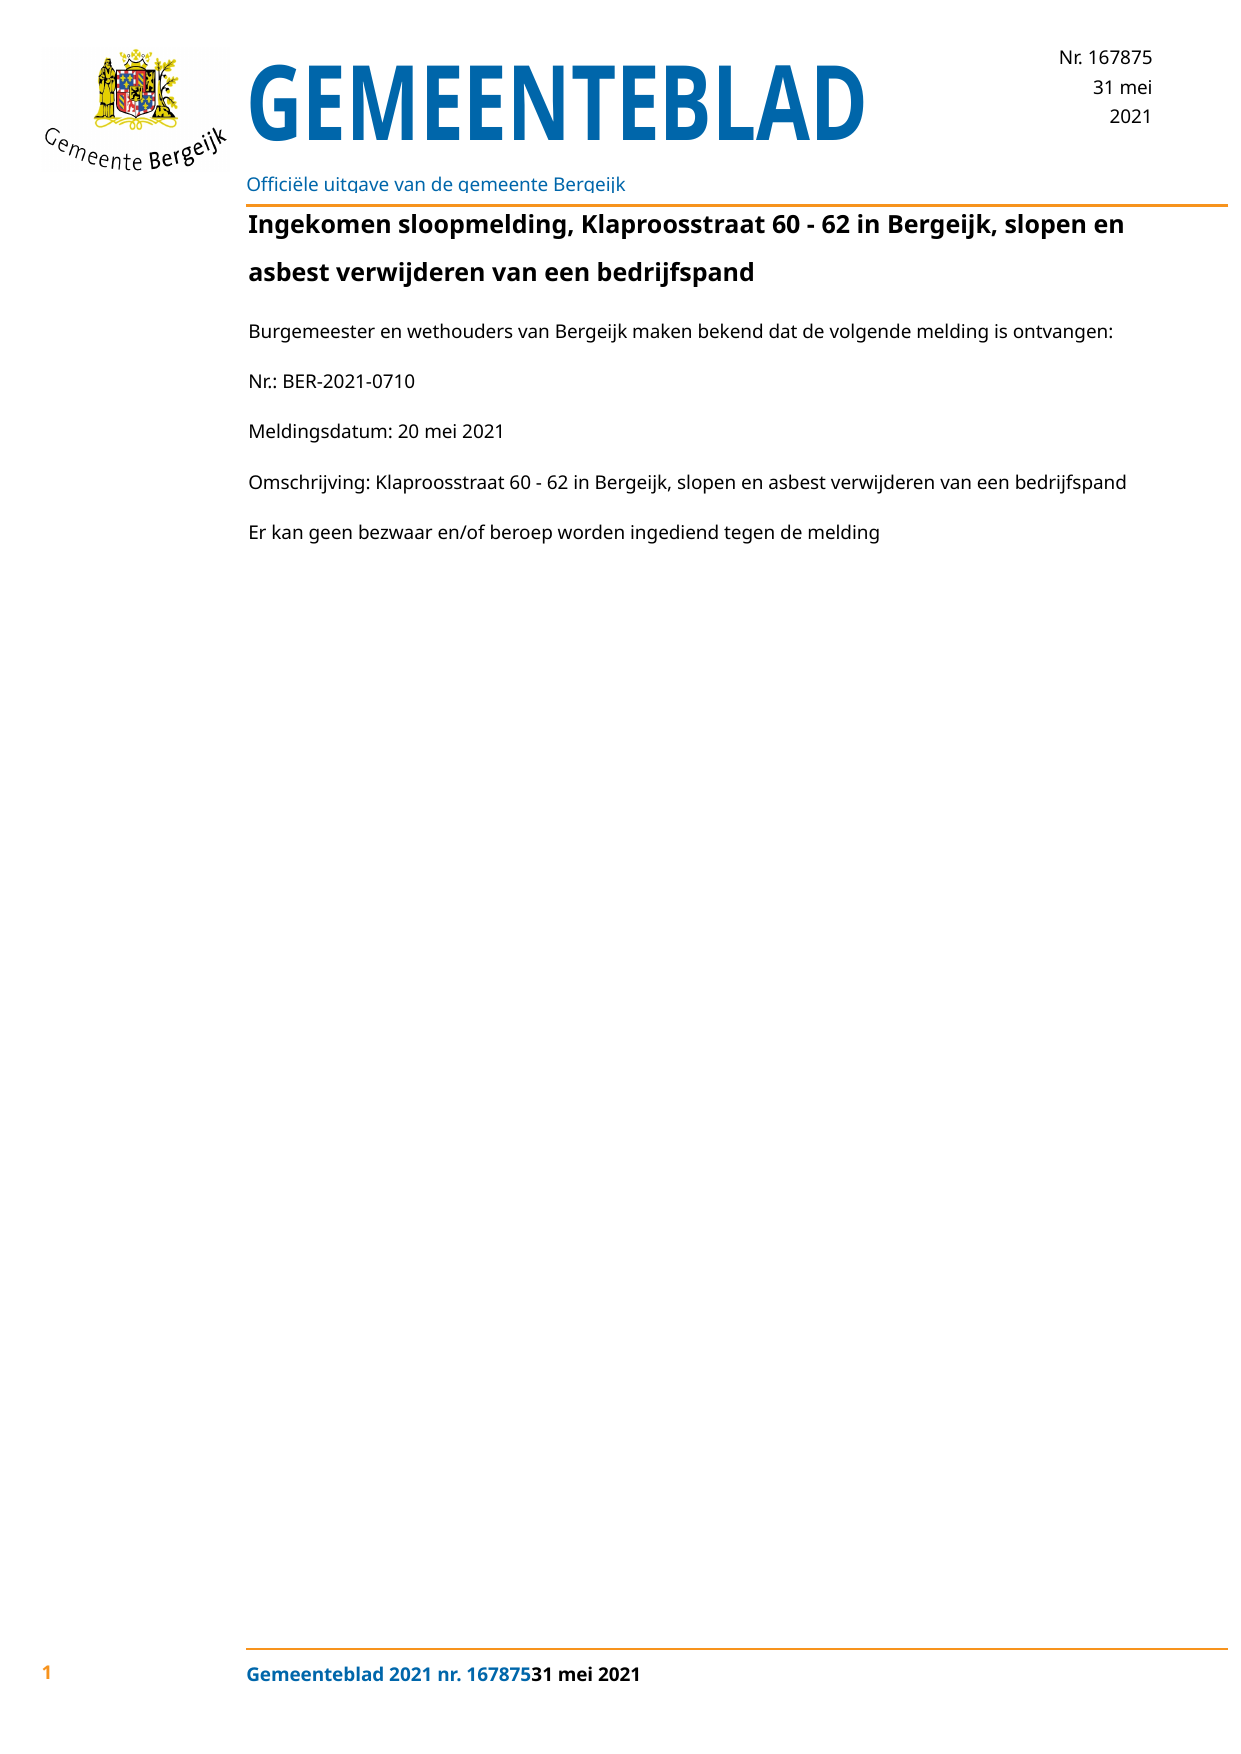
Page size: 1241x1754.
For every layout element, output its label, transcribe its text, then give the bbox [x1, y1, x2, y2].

text Meldingsdatum: 20 mei 2021 [248, 419, 1152, 444]
picture [41, 47, 231, 172]
text Ingekomen sloopmelding, Klaproosstraat 60 - 62 in Bergeijk, slopen en asbest verwijderen van een bedrijfspand [248, 207, 1152, 288]
text Er kan geen bezwaar en/of beroep worden ingediend tegen de melding [248, 519, 1152, 545]
text Omschrijving: Klaproosstraat 60 - 62 in Bergeijk, slopen en asbest verwijderen van een bedrijfspand [248, 469, 1152, 495]
text Nr.: BER-2021-0710 [248, 368, 1152, 394]
text Burgemeester en wethouders van Bergeijk maken bekend dat de volgende melding is ontvangen: [248, 318, 1152, 344]
